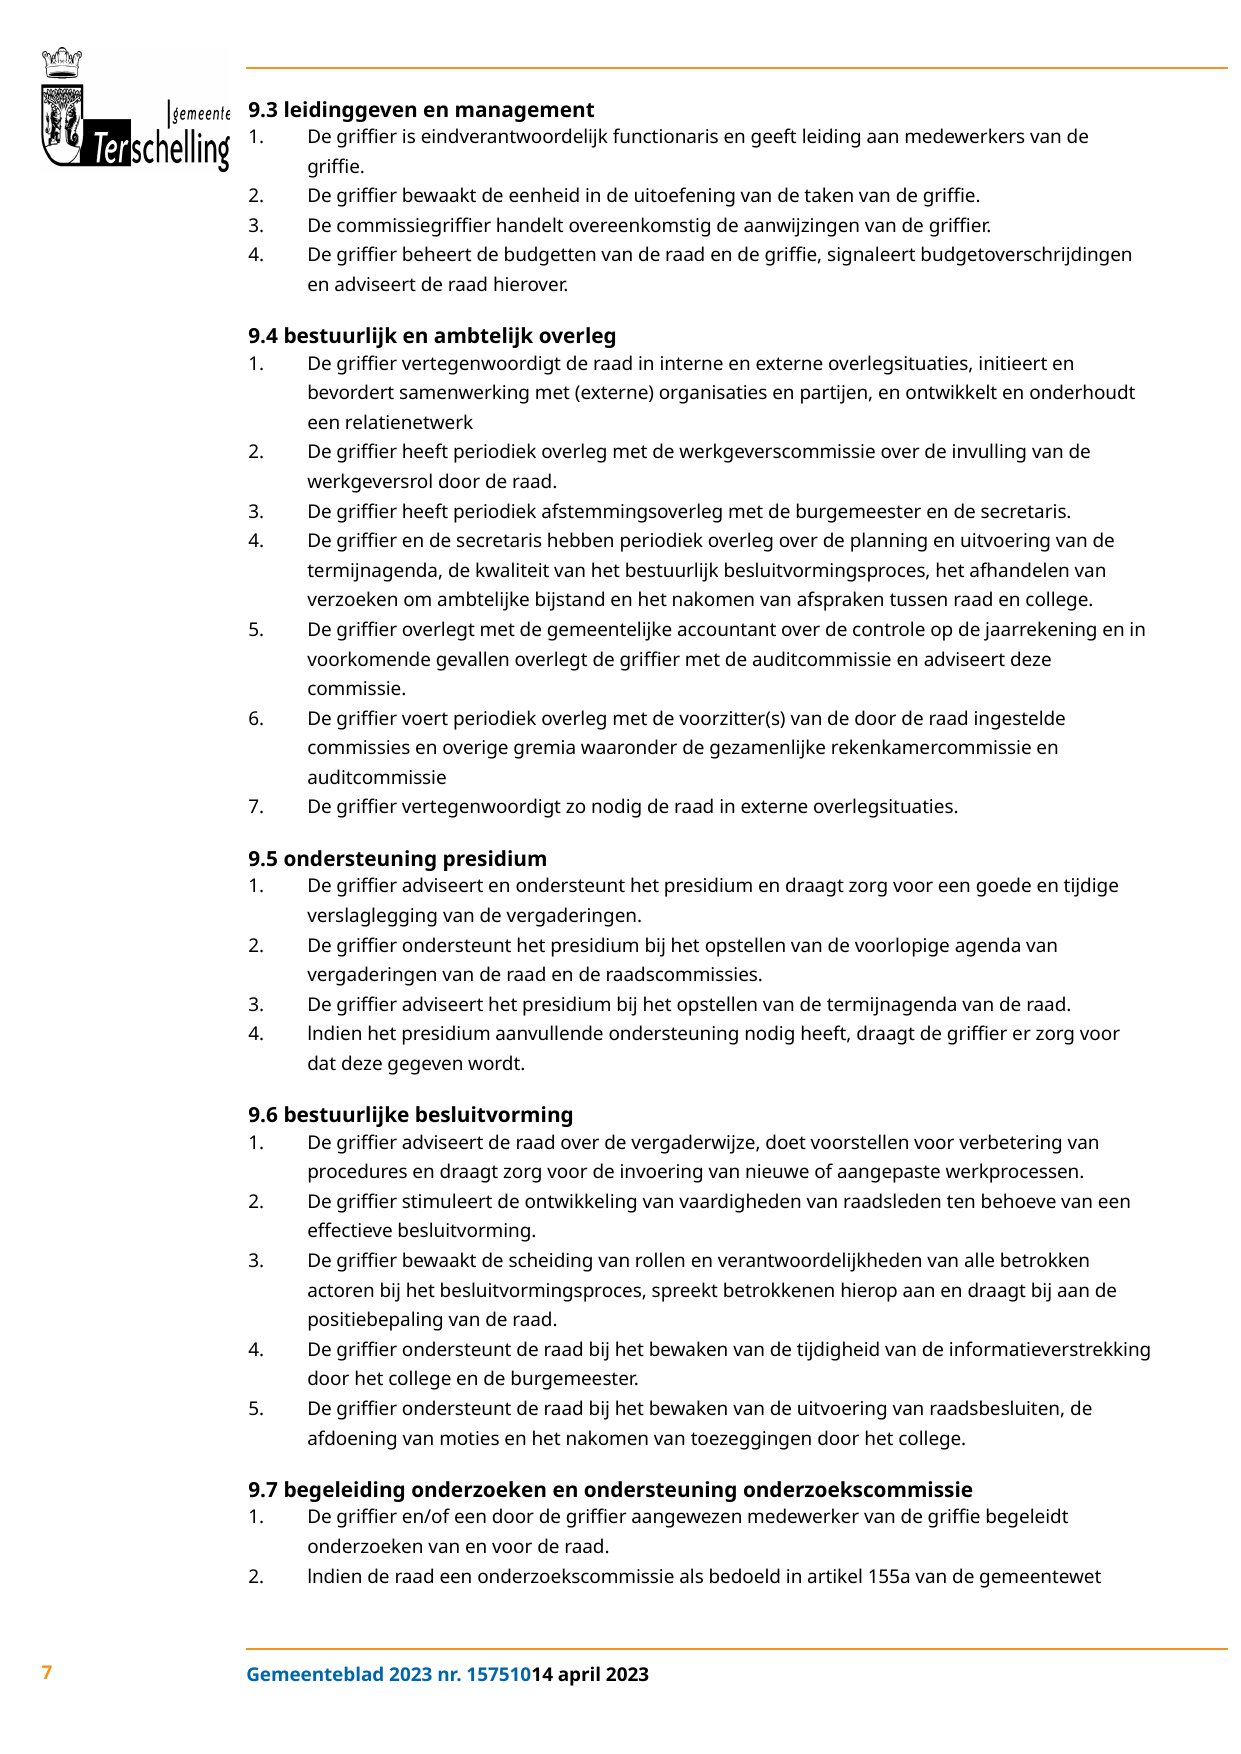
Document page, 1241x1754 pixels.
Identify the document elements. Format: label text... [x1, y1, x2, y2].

list De griffier bewaakt de eenheid in de uitoefening van de taken van de griffie. [248, 182, 1152, 208]
list De griffier ondersteunt de raad bij het bewaken van de uitvoering van raadsbesluiten, de afdoening van moties en het nakomen van toezeggingen door het college. [248, 1395, 1152, 1451]
list De griffier overlegt met de gemeentelijke accountant over de controle op de jaarrekening en in voorkomende gevallen overlegt de griffier met de auditcommissie en adviseert deze commissie. [248, 616, 1152, 701]
list De commissiegriffier handelt overeenkomstig de aanwijzingen van de griffier. [248, 212, 1152, 238]
list De griffier adviseert de raad over de vergaderwijze, doet voorstellen voor verbetering van procedures en draagt zorg voor de invoering van nieuwe of aangepaste werkprocessen. [248, 1129, 1152, 1184]
list De griffier adviseert en ondersteunt het presidium en draagt zorg voor een goede en tijdige verslaglegging van de vergaderingen. [248, 873, 1152, 928]
list De griffier adviseert het presidium bij het opstellen van de termijnagenda van de raad. [248, 991, 1152, 1017]
list lndien het presidium aanvullende ondersteuning nodig heeft, draagt de griffier er zorg voor dat deze gegeven wordt. [248, 1021, 1152, 1076]
list De griffier heeft periodiek overleg met de werkgeverscommissie over de invulling van de werkgeversrol door de raad. [248, 439, 1152, 494]
text 9.3 leidinggeven en management [248, 95, 1152, 123]
picture [41, 47, 231, 172]
text 9.5 ondersteuning presidium [248, 844, 1152, 873]
list De griffier bewaakt de scheiding van rollen en verantwoordelijkheden van alle betrokken actoren bij het besluitvormingsproces, spreekt betrokkenen hierop aan en draagt bij aan de positiebepaling van de raad. [248, 1247, 1152, 1332]
list De griffier vertegenwoordigt de raad in interne en externe overlegsituaties, initieert en bevordert samenwerking met (externe) organisaties en partijen, en ontwikkelt en onderhoudt een relatienetwerk [248, 350, 1152, 435]
text 9.4 bestuurlijk en ambtelijk overleg [248, 322, 1152, 350]
list De griffier ondersteunt het presidium bij het opstellen van de voorlopige agenda van vergaderingen van de raad en de raadscommissies. [248, 932, 1152, 987]
list De griffier stimuleert de ontwikkeling van vaardigheden van raadsleden ten behoeve van een effectieve besluitvorming. [248, 1188, 1152, 1243]
text 9.6 bestuurlijke besluitvorming [248, 1101, 1152, 1129]
list De griffier en de secretaris hebben periodiek overleg over de planning en uitvoering van de termijnagenda, de kwaliteit van het bestuurlijk besluitvormingsproces, het afhandelen van verzoeken om ambtelijke bijstand en het nakomen van afspraken tussen raad en college. [248, 527, 1152, 612]
list De griffier beheert de budgetten van de raad en de griffie, signaleert budgetoverschrijdingen en adviseert de raad hierover. [248, 242, 1152, 297]
list De griffier voert periodiek overleg met de voorzitter(s) van de door de raad ingestelde commissies en overige gremia waaronder de gezamenlijke rekenkamercommissie en auditcommissie [248, 705, 1152, 790]
list De griffier is eindverantwoordelijk functionaris en geeft leiding aan medewerkers van de griffie. [248, 123, 1152, 178]
list De griffier en/of een door de griffier aangewezen medewerker van de griffie begeleidt onderzoeken van en voor de raad. [248, 1504, 1152, 1559]
list lndien de raad een onderzoekscommissie als bedoeld in artikel 155a van de gemeentewet [248, 1563, 1152, 1588]
list De griffier vertegenwoordigt zo nodig de raad in externe overlegsituaties. [248, 794, 1152, 819]
list De griffier heeft periodiek afstemmingsoverleg met de burgemeester en de secretaris. [248, 498, 1152, 524]
list De griffier ondersteunt de raad bij het bewaken van de tijdigheid van de informatieverstrekking door het college en de burgemeester. [248, 1336, 1152, 1391]
text 9.7 begeleiding onderzoeken en ondersteuning onderzoekscommissie [248, 1475, 1152, 1504]
